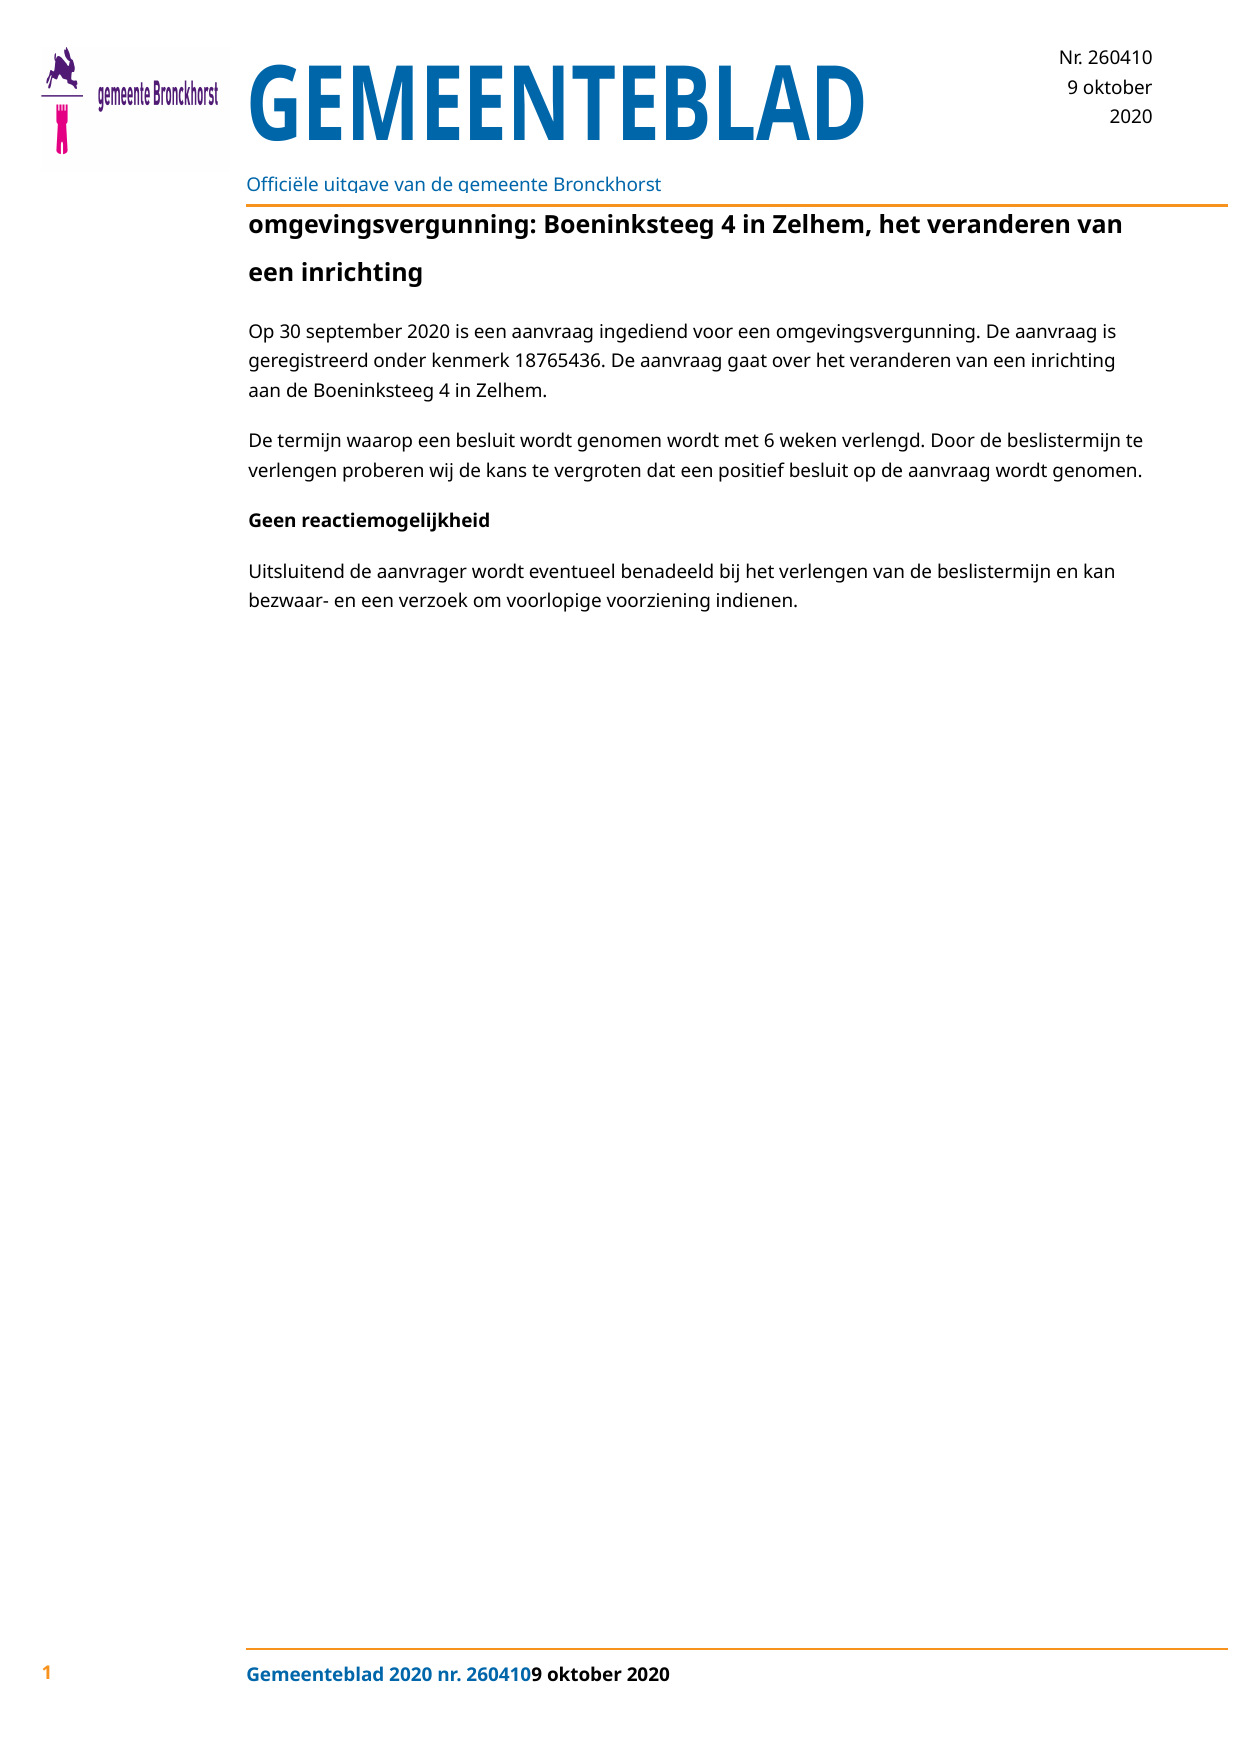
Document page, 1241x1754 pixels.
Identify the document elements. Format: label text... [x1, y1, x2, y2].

picture [41, 47, 231, 172]
text omgevingsvergunning: Boeninksteeg 4 in Zelhem, het veranderen van een inrichting [248, 207, 1152, 288]
text Geen reactiemogelijkheid [248, 507, 1152, 533]
text Op 30 september 2020 is een aanvraag ingediend voor een omgevingsvergunning. De aanvraag is geregistreerd onder kenmerk 18765436. De aanvraag gaat over het veranderen van een inrichting aan de Boeninksteeg 4 in Zelhem. [248, 318, 1152, 403]
text Uitsluitend de aanvrager wordt eventueel benadeeld bij het verlengen van de beslistermijn en kan bezwaar- en een verzoek om voorlopige voorziening indienen. [248, 558, 1152, 613]
text De termijn waarop een besluit wordt genomen wordt met 6 weken verlengd. Door de beslistermijn te verlengen proberen wij de kans te vergroten dat een positief besluit op de aanvraag wordt genomen. [248, 427, 1152, 483]
